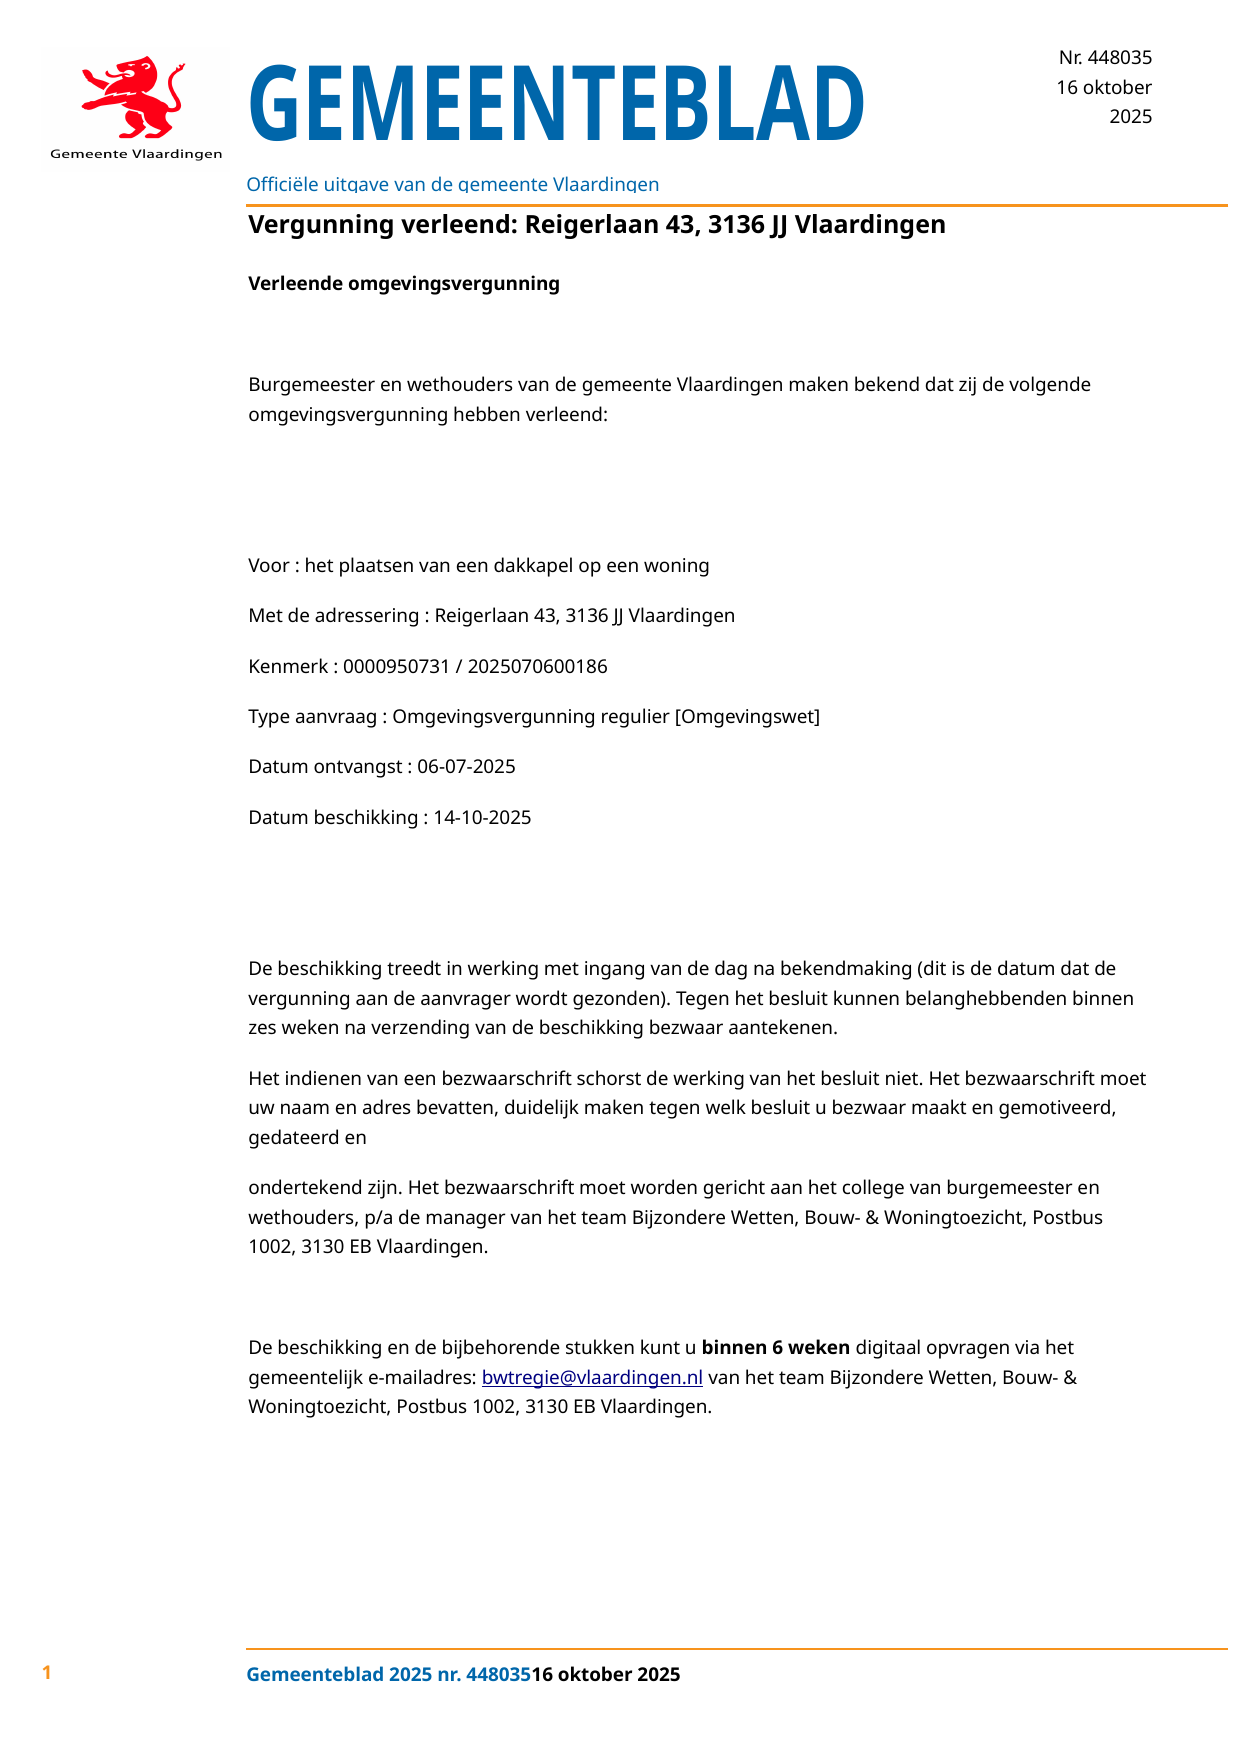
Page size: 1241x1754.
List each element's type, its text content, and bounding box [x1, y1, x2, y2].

text De beschikking en de bijbehorende stukken kunt u binnen 6 weken digitaal opvragen via het gemeentelijk e-mailadres: bwtregie@vlaardingen.nl van het team Bijzondere Wetten, Bouw- & Woningtoezicht, Postbus 1002, 3130 EB Vlaardingen. [248, 1334, 1152, 1419]
text De beschikking treedt in werking met ingang van de dag na bekendmaking (dit is de datum dat de vergunning aan de aanvrager wordt gezonden). Tegen het besluit kunnen belanghebbenden binnen zes weken na verzending van de beschikking bezwaar aantekenen. [248, 955, 1152, 1040]
text Met de adressering : Reigerlaan 43, 3136 JJ Vlaardingen [248, 602, 1152, 628]
text Het indienen van een bezwaarschrift schorst de werking van het besluit niet. Het bezwaarschrift moet uw naam en adres bevatten, duidelijk maken tegen welk besluit u bezwaar maakt en gemotiveerd, gedateerd en [248, 1065, 1152, 1150]
text Burgemeester en wethouders van de gemeente Vlaardingen maken bekend dat zij de volgende omgevingsvergunning hebben verleend: [248, 371, 1152, 426]
text Kenmerk : 0000950731 / 2025070600186 [248, 653, 1152, 678]
text Vergunning verleend: Reigerlaan 43, 3136 JJ Vlaardingen [248, 207, 1152, 241]
text Verleende omgevingsvergunning [248, 270, 1152, 296]
text Type aanvraag : Omgevingsvergunning regulier [Omgevingswet] [248, 703, 1152, 729]
text Datum ontvangst : 06-07-2025 [248, 754, 1152, 779]
picture [41, 47, 231, 172]
text ondertekend zijn. Het bezwaarschrift moet worden gericht aan het college van burgemeester en wethouders, p/a de manager van het team Bijzondere Wetten, Bouw- & Woningtoezicht, Postbus 1002, 3130 EB Vlaardingen. [248, 1174, 1152, 1259]
text Datum beschikking : 14-10-2025 [248, 804, 1152, 830]
text Voor : het plaatsen van een dakkapel op een woning [248, 552, 1152, 578]
